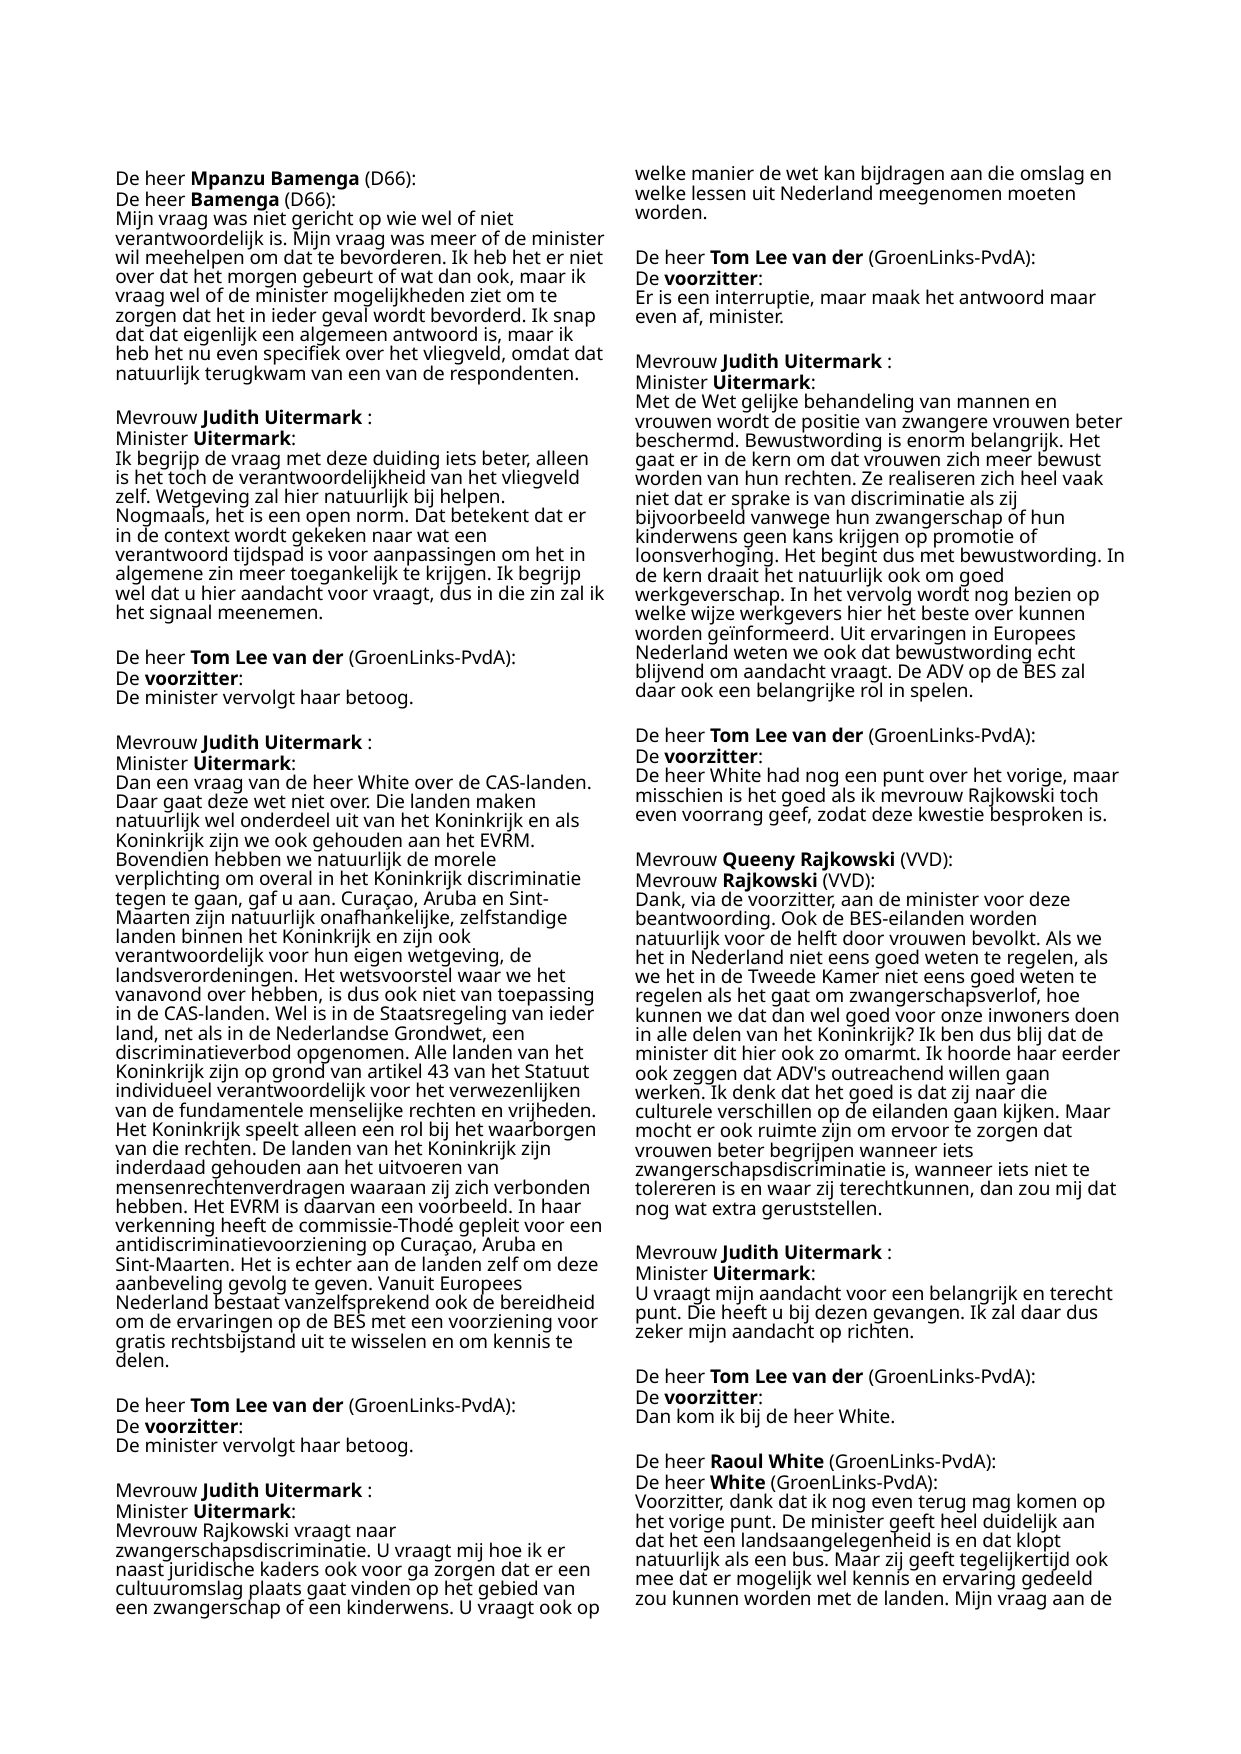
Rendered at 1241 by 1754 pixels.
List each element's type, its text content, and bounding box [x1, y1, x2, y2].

text Mevrouw Judith Uitermark : [115, 729, 605, 755]
text Met de Wet gelijke behandeling van mannen en vrouwen wordt de positie van zwangere vrouwen beter beschermd. Bewustwording is enorm belangrijk. Het gaat er in de kern om dat vrouwen zich meer bewust worden van hun rechten. Ze realiseren zich heel vaak niet dat er sprake is van discriminatie als zij bijvoorbeeld vanwege hun zwangerschap of hun kinderwens geen kans krijgen op promotie of loonsverhoging. Het begint dus met bewustwording. In de kern draait het natuurlijk ook om goed werkgeverschap. In het vervolg wordt nog bezien op welke wijze werkgevers hier het beste over kunnen worden geïnformeerd. Uit ervaringen in Europees Nederland weten we ook dat bewustwording echt blijvend om aandacht vraagt. De ADV op de BES zal daar ook een belangrijke rol in spelen. [635, 393, 1125, 702]
text Mevrouw Queeny Rajkowski (VVD): [635, 846, 1125, 872]
text Mevrouw Judith Uitermark : [635, 348, 1125, 374]
text Dan kom ik bij de heer White. [635, 1408, 1125, 1427]
text Voorzitter, dank dat ik nog even terug mag komen op het vorige punt. De minister geeft heel duidelijk aan dat het een landsaangelegenheid is en dat klopt natuurlijk als een bus. Maar zij geeft tegelijkertijd ook mee dat er mogelijk wel kennis en ervaring gedeeld zou kunnen worden met de landen. Mijn vraag aan de [635, 1493, 1125, 1609]
text Minister Uitermark: [635, 1265, 1125, 1284]
text Minister Uitermark: [635, 374, 1125, 393]
text Minister Uitermark: [115, 1503, 605, 1522]
text De voorzitter: [115, 669, 605, 689]
text De minister vervolgt haar betoog. [115, 1437, 605, 1456]
text welke manier de wet kan bijdragen aan die omslag en welke lessen uit Nederland meegenomen moeten worden. [635, 165, 1125, 223]
text De heer Bamenga (D66): [115, 191, 605, 210]
text De heer Tom Lee van der (GroenLinks-PvdA): [115, 1392, 605, 1418]
text U vraagt mijn aandacht voor een belangrijk en terecht punt. Die heeft u bij dezen gevangen. Ik zal daar dus zeker mijn aandacht op richten. [635, 1284, 1125, 1342]
text De heer Mpanzu Bamenga (D66): [115, 165, 605, 191]
text De minister vervolgt haar betoog. [115, 689, 605, 708]
text De heer White (GroenLinks-PvdA): [635, 1474, 1125, 1493]
text De voorzitter: [115, 1418, 605, 1437]
text De heer White had nog een punt over het vorige, maar misschien is het goed als ik mevrouw Rajkowski toch even voorrang geef, zodat deze kwestie besproken is. [635, 767, 1125, 825]
text Mevrouw Judith Uitermark : [115, 1477, 605, 1503]
text Mijn vraag was niet gericht op wie wel of niet verantwoordelijk is. Mijn vraag was meer of de minister wil meehelpen om dat te bevorderen. Ik heb het er niet over dat het morgen gebeurt of wat dan ook, maar ik vraag wel of de minister mogelijkheden ziet om te zorgen dat het in ieder geval wordt bevorderd. Ik snap dat dat eigenlijk een algemeen antwoord is, maar ik heb het nu even specifiek over het vliegveld, omdat dat natuurlijk terugkwam van een van de respondenten. [115, 210, 605, 384]
text De voorzitter: [635, 748, 1125, 767]
text De heer Raoul White (GroenLinks-PvdA): [635, 1448, 1125, 1474]
text Dan een vraag van de heer White over de CAS-landen. Daar gaat deze wet niet over. Die landen maken natuurlijk wel onderdeel uit van het Koninkrijk en als Koninkrijk zijn we ook gehouden aan het EVRM. Bovendien hebben we natuurlijk de morele verplichting om overal in het Koninkrijk discriminatie tegen te gaan, gaf u aan. Curaçao, Aruba en Sint-Maarten zijn natuurlijk onafhankelijke, zelfstandige landen binnen het Koninkrijk en zijn ook verantwoordelijk voor hun eigen wetgeving, de landsverordeningen. Het wetsvoorstel waar we het vanavond over hebben, is dus ook niet van toepassing in de CAS-landen. Wel is in de Staatsregeling van ieder land, net als in de Nederlandse Grondwet, een discriminatieverbod opgenomen. Alle landen van het Koninkrijk zijn op grond van artikel 43 van het Statuut individueel verantwoordelijk voor het verwezenlijken van de fundamentele menselijke rechten en vrijheden. Het Koninkrijk speelt alleen een rol bij het waarborgen van die rechten. De landen van het Koninkrijk zijn inderdaad gehouden aan het uitvoeren van mensenrechtenverdragen waaraan zij zich verbonden hebben. Het EVRM is daarvan een voorbeeld. In haar verkenning heeft de commissie-Thodé gepleit voor een antidiscriminatievoorziening op Curaçao, Aruba en Sint-Maarten. Het is echter aan de landen zelf om deze aanbeveling gevolg te geven. Vanuit Europees Nederland bestaat vanzelfsprekend ook de bereidheid om de ervaringen op de BES met een voorziening voor gratis rechtsbijstand uit te wisselen en om kennis te delen. [115, 774, 605, 1371]
text Ik begrijp de vraag met deze duiding iets beter, alleen is het toch de verantwoordelijkheid van het vliegveld zelf. Wetgeving zal hier natuurlijk bij helpen. Nogmaals, het is een open norm. Dat betekent dat er in de context wordt gekeken naar wat een verantwoord tijdspad is voor aanpassingen om het in algemene zin meer toegankelijk te krijgen. Ik begrijp wel dat u hier aandacht voor vraagt, dus in die zin zal ik het signaal meenemen. [115, 449, 605, 623]
text Dank, via de voorzitter, aan de minister voor deze beantwoording. Ook de BES-eilanden worden natuurlijk voor de helft door vrouwen bevolkt. Als we het in Nederland niet eens goed weten te regelen, als we het in de Tweede Kamer niet eens goed weten te regelen als het gaat om zwangerschapsverlof, hoe kunnen we dat dan wel goed voor onze inwoners doen in alle delen van het Koninkrijk? Ik ben dus blij dat de minister dit hier ook zo omarmt. Ik hoorde haar eerder ook zeggen dat ADV's outreachend willen gaan werken. Ik denk dat het goed is dat zij naar die culturele verschillen op de eilanden gaan kijken. Maar mocht er ook ruimte zijn om ervoor te zorgen dat vrouwen beter begrijpen wanneer iets zwangerschapsdiscriminatie is, wanneer iets niet te tolereren is en waar zij terechtkunnen, dan zou mij dat nog wat extra geruststellen. [635, 891, 1125, 1219]
text De voorzitter: [635, 1389, 1125, 1408]
text De heer Tom Lee van der (GroenLinks-PvdA): [115, 644, 605, 669]
text Mevrouw Judith Uitermark : [115, 404, 605, 430]
text Mevrouw Rajkowski vraagt naar zwangerschapsdiscriminatie. U vraagt mij hoe ik er naast juridische kaders ook voor ga zorgen dat er een cultuuromslag plaats gaat vinden op het gebied van een zwangerschap of een kinderwens. U vraagt ook op [115, 1522, 605, 1619]
text Mevrouw Rajkowski (VVD): [635, 872, 1125, 891]
text De voorzitter: [635, 270, 1125, 289]
text Er is een interruptie, maar maak het antwoord maar even af, minister. [635, 289, 1125, 327]
text De heer Tom Lee van der (GroenLinks-PvdA): [635, 244, 1125, 270]
text De heer Tom Lee van der (GroenLinks-PvdA): [635, 1363, 1125, 1389]
text Minister Uitermark: [115, 430, 605, 449]
text De heer Tom Lee van der (GroenLinks-PvdA): [635, 722, 1125, 748]
text Mevrouw Judith Uitermark : [635, 1239, 1125, 1265]
text Minister Uitermark: [115, 755, 605, 774]
